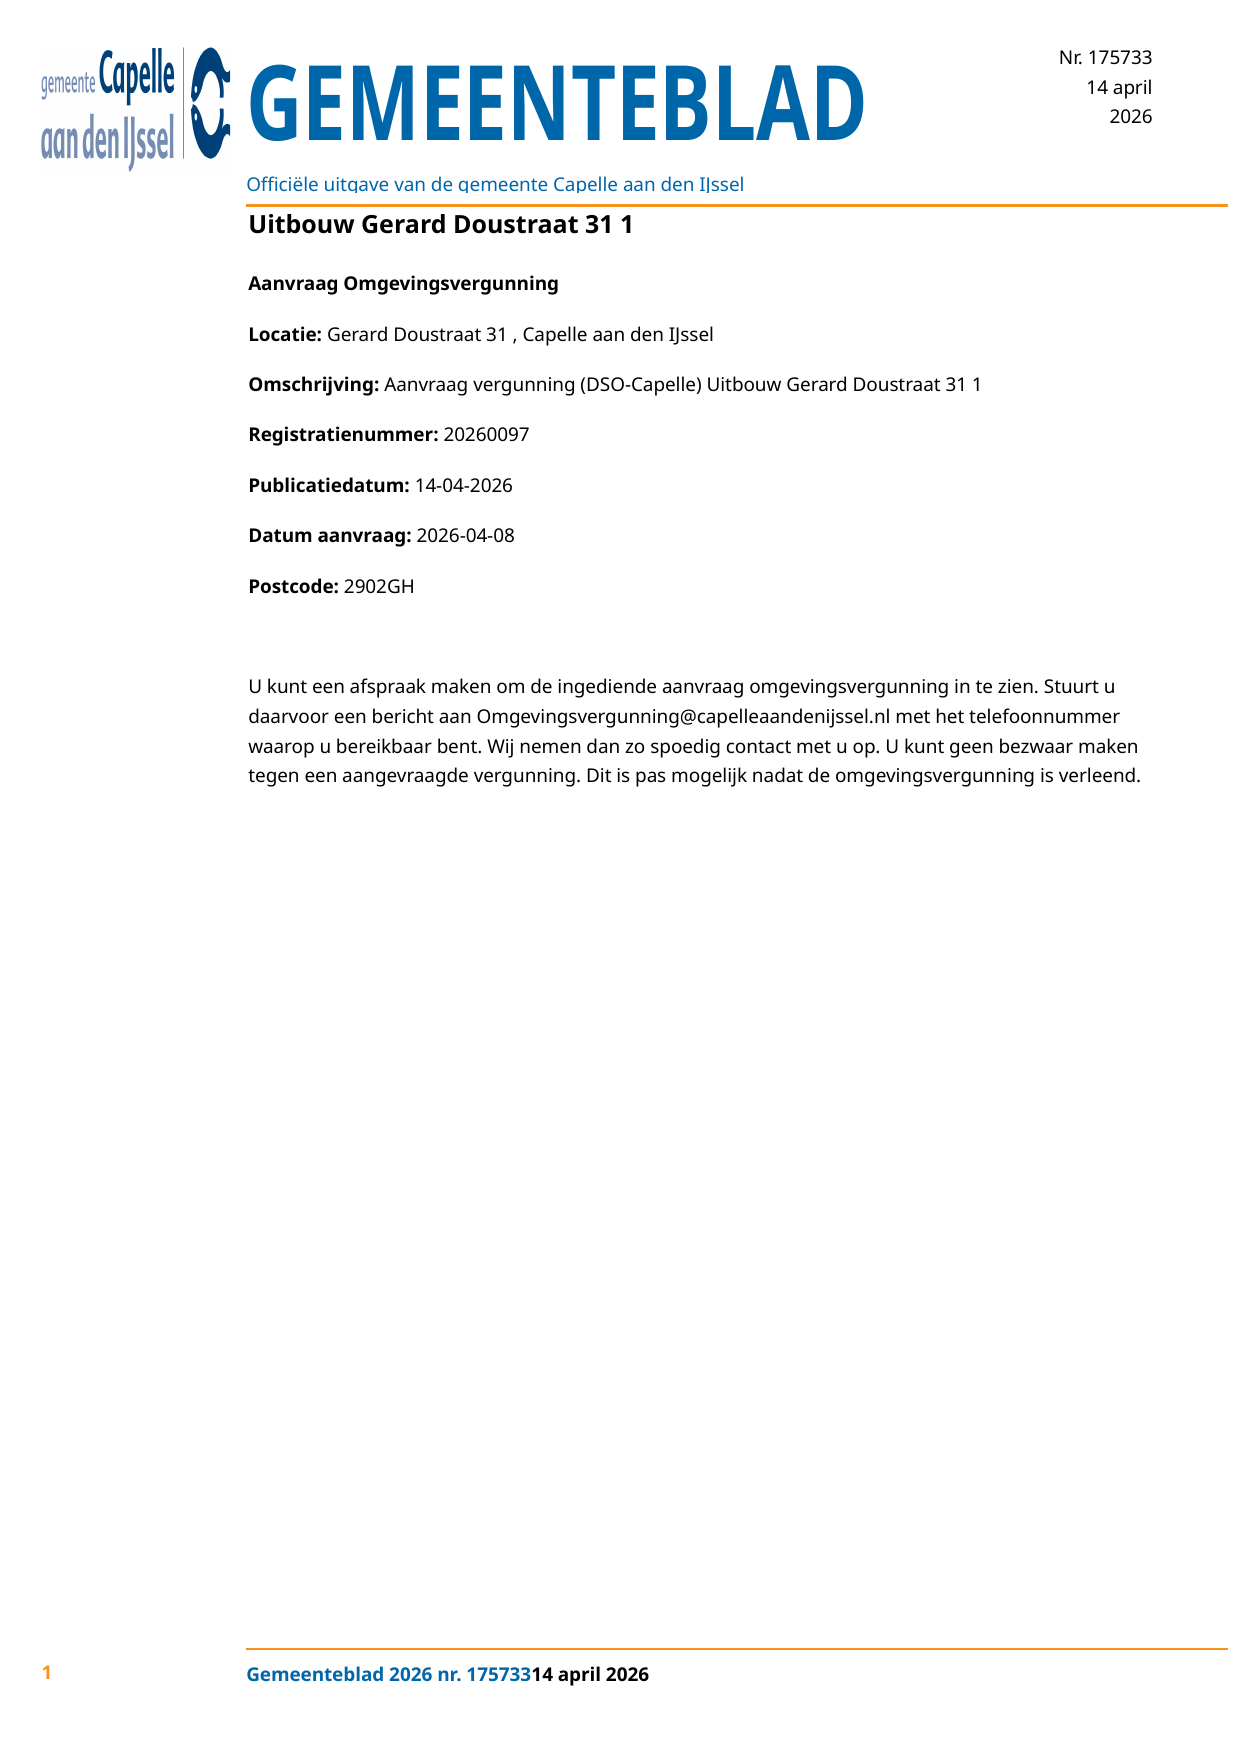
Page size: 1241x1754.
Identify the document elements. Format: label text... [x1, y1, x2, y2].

text Aanvraag Omgevingsvergunning [248, 270, 1152, 296]
text Datum aanvraag: 2026-04-08 [248, 522, 1152, 548]
text Uitbouw Gerard Doustraat 31 1 [248, 207, 1152, 241]
text Postcode: 2902GH [248, 573, 1152, 598]
text U kunt een afspraak maken om de ingediende aanvraag omgevingsvergunning in te zien. Stuurt u daarvoor een bericht aan Omgevingsvergunning@capelleaandenijssel.nl met het telefoonnummer waarop u bereikbaar bent. Wij nemen dan zo spoedig contact met u op. U kunt geen bezwaar maken tegen een aangevraagde vergunning. Dit is pas mogelijk nadat de omgevingsvergunning is verleend. [248, 674, 1152, 788]
text Locatie: Gerard Doustraat 31 , Capelle aan den IJssel [248, 321, 1152, 346]
text Publicatiedatum: 14-04-2026 [248, 472, 1152, 498]
text Registratienummer: 20260097 [248, 422, 1152, 447]
text Omschrijving: Aanvraag vergunning (DSO-Capelle) Uitbouw Gerard Doustraat 31 1 [248, 371, 1152, 397]
picture [41, 47, 231, 172]
